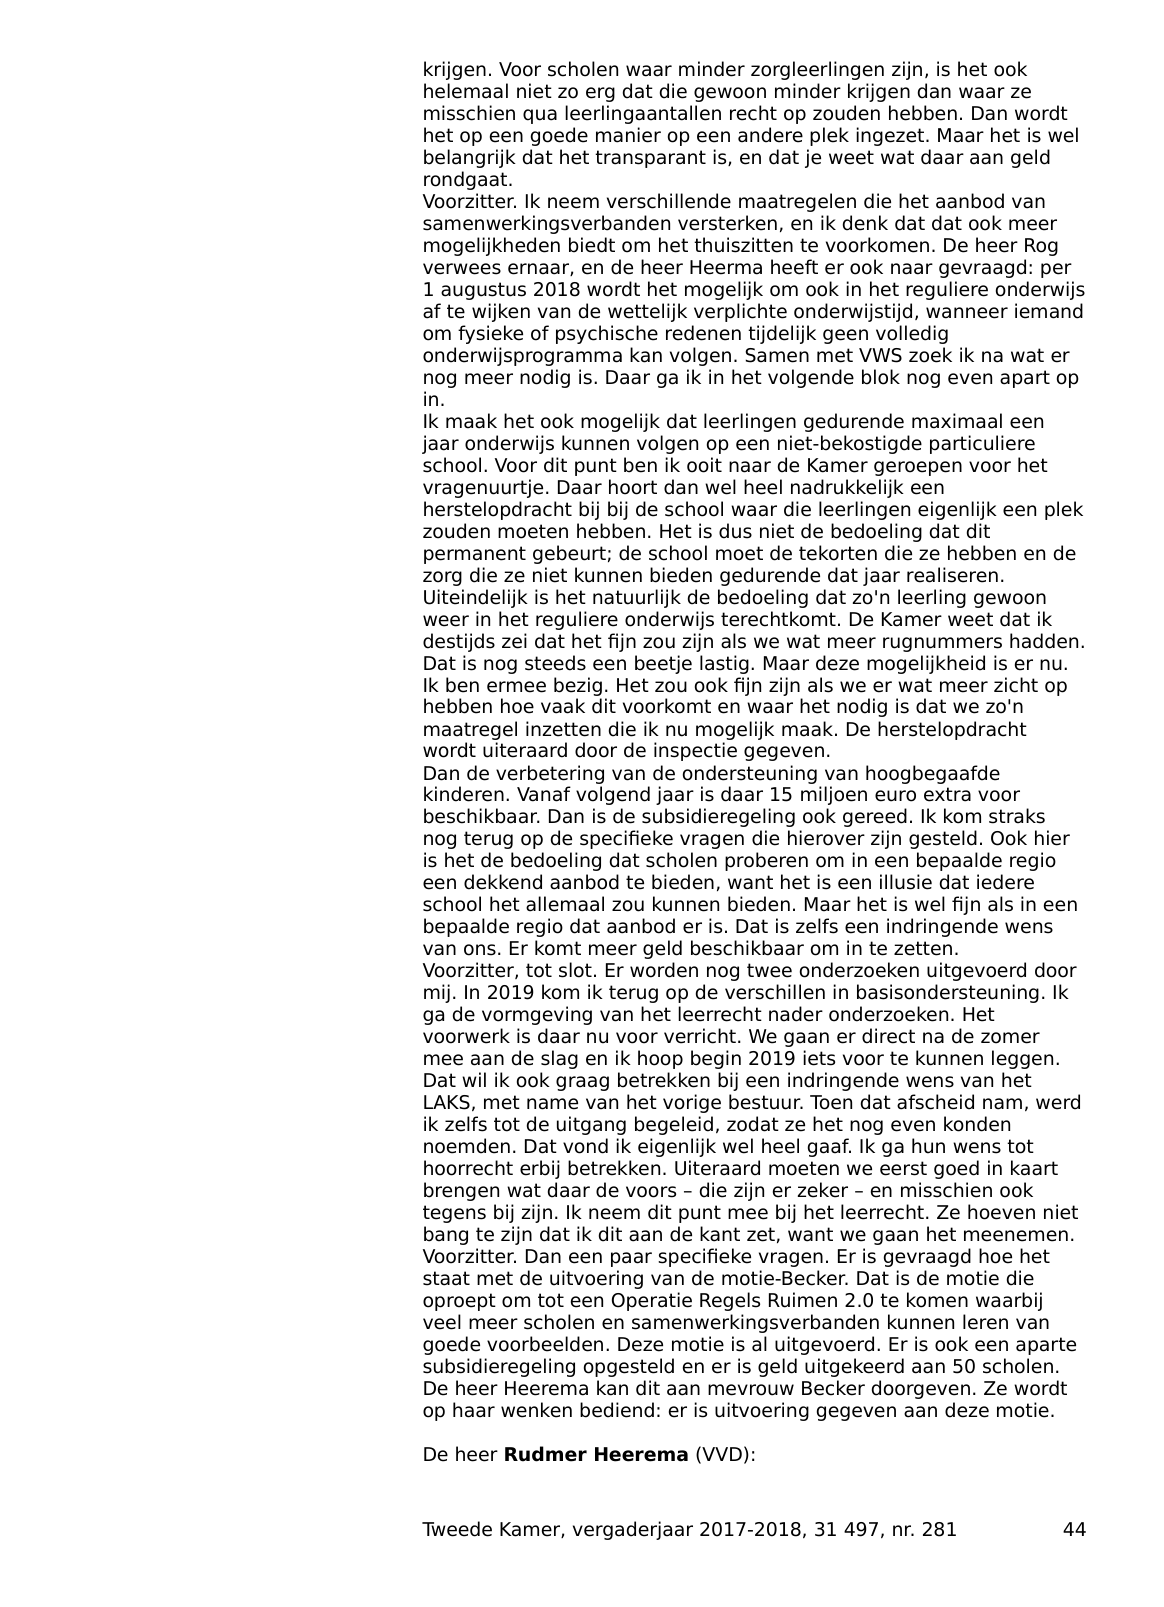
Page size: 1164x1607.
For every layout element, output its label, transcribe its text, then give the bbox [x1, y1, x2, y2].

text Voorzitter, tot slot. Er worden nog twee onderzoeken uitgevoerd door mij. In 2019 kom ik terug op de verschillen in basisondersteuning. Ik ga de vormgeving van het leerrecht nader onderzoeken. Het voorwerk is daar nu voor verricht. We gaan er direct na de zomer mee aan de slag en ik hoop begin 2019 iets voor te kunnen leggen. Dat wil ik ook graag betrekken bij een indringende wens van het LAKS, met name van het vorige bestuur. Toen dat afscheid nam, werd ik zelfs tot de uitgang begeleid, zodat ze het nog even konden noemden. Dat vond ik eigenlijk wel heel gaaf. Ik ga hun wens tot hoorrecht erbij betrekken. Uiteraard moeten we eerst goed in kaart brengen wat daar de voors – die zijn er zeker – en misschien ook tegens bij zijn. Ik neem dit punt mee bij het leerrecht. Ze hoeven niet bang te zijn dat ik dit aan de kant zet, want we gaan het meenemen. [422, 960, 1087, 1246]
text krijgen. Voor scholen waar minder zorgleerlingen zijn, is het ook helemaal niet zo erg dat die gewoon minder krijgen dan waar ze misschien qua leerlingaantallen recht op zouden hebben. Dan wordt het op een goede manier op een andere plek ingezet. Maar het is wel belangrijk dat het transparant is, en dat je weet wat daar aan geld rondgaat. [422, 59, 1087, 191]
text Voorzitter. Dan een paar specifieke vragen. Er is gevraagd hoe het staat met de uitvoering van de motie-Becker. Dat is de motie die oproept om tot een Operatie Regels Ruimen 2.0 te komen waarbij veel meer scholen en samenwerkingsverbanden kunnen leren van goede voorbeelden. Deze motie is al uitgevoerd. Er is ook een aparte subsidieregeling opgesteld en er is geld uitgekeerd aan 50 scholen. De heer Heerema kan dit aan mevrouw Becker doorgeven. Ze wordt op haar wenken bediend: er is uitvoering gegeven aan deze motie. [422, 1246, 1087, 1422]
text Ik maak het ook mogelijk dat leerlingen gedurende maximaal een jaar onderwijs kunnen volgen op een niet-bekostigde particuliere school. Voor dit punt ben ik ooit naar de Kamer geroepen voor het vragenuurtje. Daar hoort dan wel heel nadrukkelijk een herstelopdracht bij bij de school waar die leerlingen eigenlijk een plek zouden moeten hebben. Het is dus niet de bedoeling dat dit permanent gebeurt; de school moet de tekorten die ze hebben en de zorg die ze niet kunnen bieden gedurende dat jaar realiseren. Uiteindelijk is het natuurlijk de bedoeling dat zo'n leerling gewoon weer in het reguliere onderwijs terechtkomt. De Kamer weet dat ik destijds zei dat het fijn zou zijn als we wat meer rugnummers hadden. Dat is nog steeds een beetje lastig. Maar deze mogelijkheid is er nu. Ik ben ermee bezig. Het zou ook fijn zijn als we er wat meer zicht op hebben hoe vaak dit voorkomt en waar het nodig is dat we zo'n maatregel inzetten die ik nu mogelijk maak. De herstelopdracht wordt uiteraard door de inspectie gegeven. [422, 411, 1087, 762]
text Voorzitter. Ik neem verschillende maatregelen die het aanbod van samenwerkingsverbanden versterken, en ik denk dat dat ook meer mogelijkheden biedt om het thuiszitten te voorkomen. De heer Rog verwees ernaar, en de heer Heerma heeft er ook naar gevraagd: per 1 augustus 2018 wordt het mogelijk om ook in het reguliere onderwijs af te wijken van de wettelijk verplichte onderwijstijd, wanneer iemand om fysieke of psychische redenen tijdelijk geen volledig onderwijsprogramma kan volgen. Samen met VWS zoek ik na wat er nog meer nodig is. Daar ga ik in het volgende blok nog even apart op in. [422, 191, 1087, 411]
text De heer Rudmer Heerema (VVD): [422, 1444, 1087, 1466]
text Dan de verbetering van de ondersteuning van hoogbegaafde kinderen. Vanaf volgend jaar is daar 15 miljoen euro extra voor beschikbaar. Dan is de subsidieregeling ook gereed. Ik kom straks nog terug op de specifieke vragen die hierover zijn gesteld. Ook hier is het de bedoeling dat scholen proberen om in een bepaalde regio een dekkend aanbod te bieden, want het is een illusie dat iedere school het allemaal zou kunnen bieden. Maar het is wel fijn als in een bepaalde regio dat aanbod er is. Dat is zelfs een indringende wens van ons. Er komt meer geld beschikbaar om in te zetten. [422, 762, 1087, 960]
